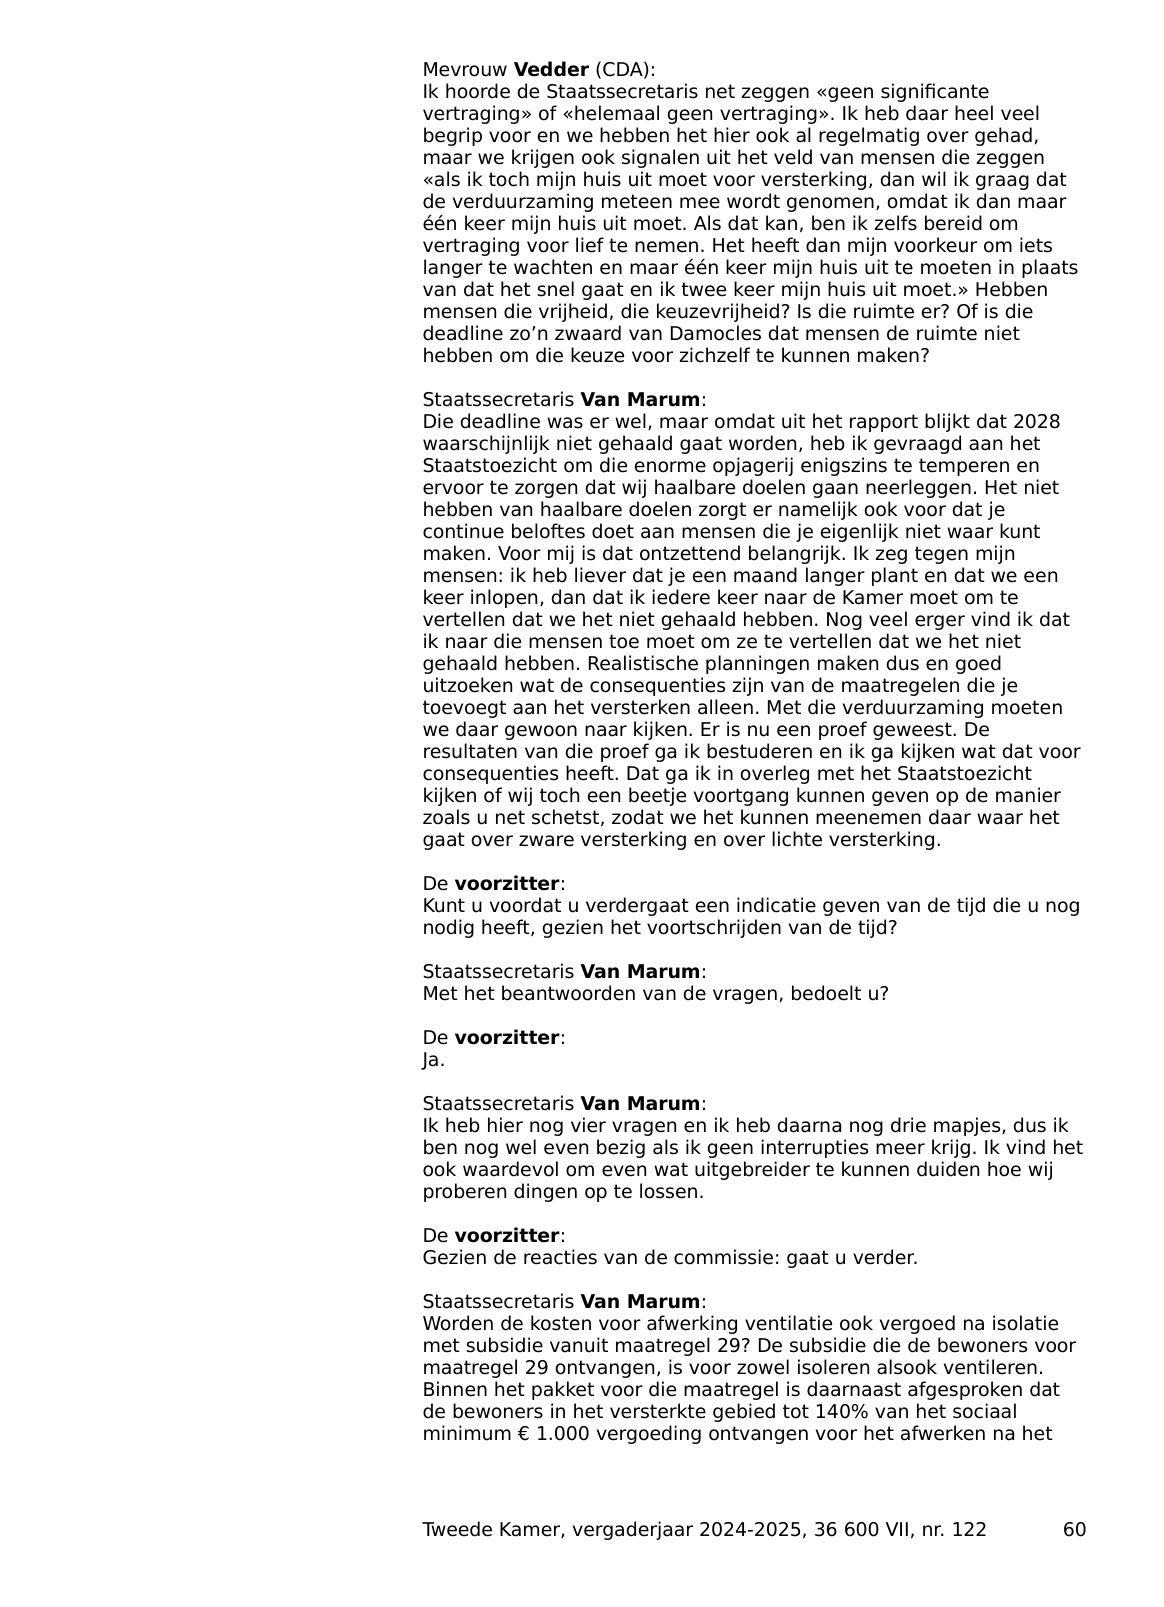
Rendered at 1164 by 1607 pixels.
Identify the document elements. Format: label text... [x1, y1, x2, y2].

text Staatssecretaris Van Marum: [422, 389, 1087, 411]
text Ja. [422, 1049, 1087, 1071]
text Ik hoorde de Staatssecretaris net zeggen «geen significante vertraging» of «helemaal geen vertraging». Ik heb daar heel veel begrip voor en we hebben het hier ook al regelmatig over gehad, maar we krijgen ook signalen uit het veld van mensen die zeggen «als ik toch mijn huis uit moet voor versterking, dan wil ik graag dat de verduurzaming meteen mee wordt genomen, omdat ik dan maar één keer mijn huis uit moet. Als dat kan, ben ik zelfs bereid om vertraging voor lief te nemen. Het heeft dan mijn voorkeur om iets langer te wachten en maar één keer mijn huis uit te moeten in plaats van dat het snel gaat en ik twee keer mijn huis uit moet.» Hebben mensen die vrijheid, die keuzevrijheid? Is die ruimte er? Of is die deadline zo’n zwaard van Damocles dat mensen de ruimte niet hebben om die keuze voor zichzelf te kunnen maken? [422, 81, 1087, 367]
text De voorzitter: [422, 1027, 1087, 1049]
text Die deadline was er wel, maar omdat uit het rapport blijkt dat 2028 waarschijnlijk niet gehaald gaat worden, heb ik gevraagd aan het Staatstoezicht om die enorme opjagerij enigszins te temperen en ervoor te zorgen dat wij haalbare doelen gaan neerleggen. Het niet hebben van haalbare doelen zorgt er namelijk ook voor dat je continue beloftes doet aan mensen die je eigenlijk niet waar kunt maken. Voor mij is dat ontzettend belangrijk. Ik zeg tegen mijn mensen: ik heb liever dat je een maand langer plant en dat we een keer inlopen, dan dat ik iedere keer naar de Kamer moet om te vertellen dat we het niet gehaald hebben. Nog veel erger vind ik dat ik naar die mensen toe moet om ze te vertellen dat we het niet gehaald hebben. Realistische planningen maken dus en goed uitzoeken wat de consequenties zijn van de maatregelen die je toevoegt aan het versterken alleen. Met die verduurzaming moeten we daar gewoon naar kijken. Er is nu een proef geweest. De resultaten van die proef ga ik bestuderen en ik ga kijken wat dat voor consequenties heeft. Dat ga ik in overleg met het Staatstoezicht kijken of wij toch een beetje voortgang kunnen geven op de manier zoals u net schetst, zodat we het kunnen meenemen daar waar het gaat over zware versterking en over lichte versterking. [422, 411, 1087, 851]
text Staatssecretaris Van Marum: [422, 1093, 1087, 1115]
text Ik heb hier nog vier vragen en ik heb daarna nog drie mapjes, dus ik ben nog wel even bezig als ik geen interrupties meer krijg. Ik vind het ook waardevol om even wat uitgebreider te kunnen duiden hoe wij proberen dingen op te lossen. [422, 1115, 1087, 1203]
text Gezien de reacties van de commissie: gaat u verder. [422, 1247, 1087, 1269]
text Staatssecretaris Van Marum: [422, 1291, 1087, 1313]
text De voorzitter: [422, 1225, 1087, 1247]
text Mevrouw Vedder (CDA): [422, 59, 1087, 81]
text Staatssecretaris Van Marum: [422, 961, 1087, 983]
text Worden de kosten voor afwerking ventilatie ook vergoed na isolatie met subsidie vanuit maatregel 29? De subsidie die de bewoners voor maatregel 29 ontvangen, is voor zowel isoleren alsook ventileren. Binnen het pakket voor die maatregel is daarnaast afgesproken dat de bewoners in het versterkte gebied tot 140% van het sociaal minimum € 1.000 vergoeding ontvangen voor het afwerken na het [422, 1313, 1087, 1445]
text Kunt u voordat u verdergaat een indicatie geven van de tijd die u nog nodig heeft, gezien het voortschrijden van de tijd? [422, 895, 1087, 939]
text Met het beantwoorden van de vragen, bedoelt u? [422, 983, 1087, 1005]
text De voorzitter: [422, 873, 1087, 895]
